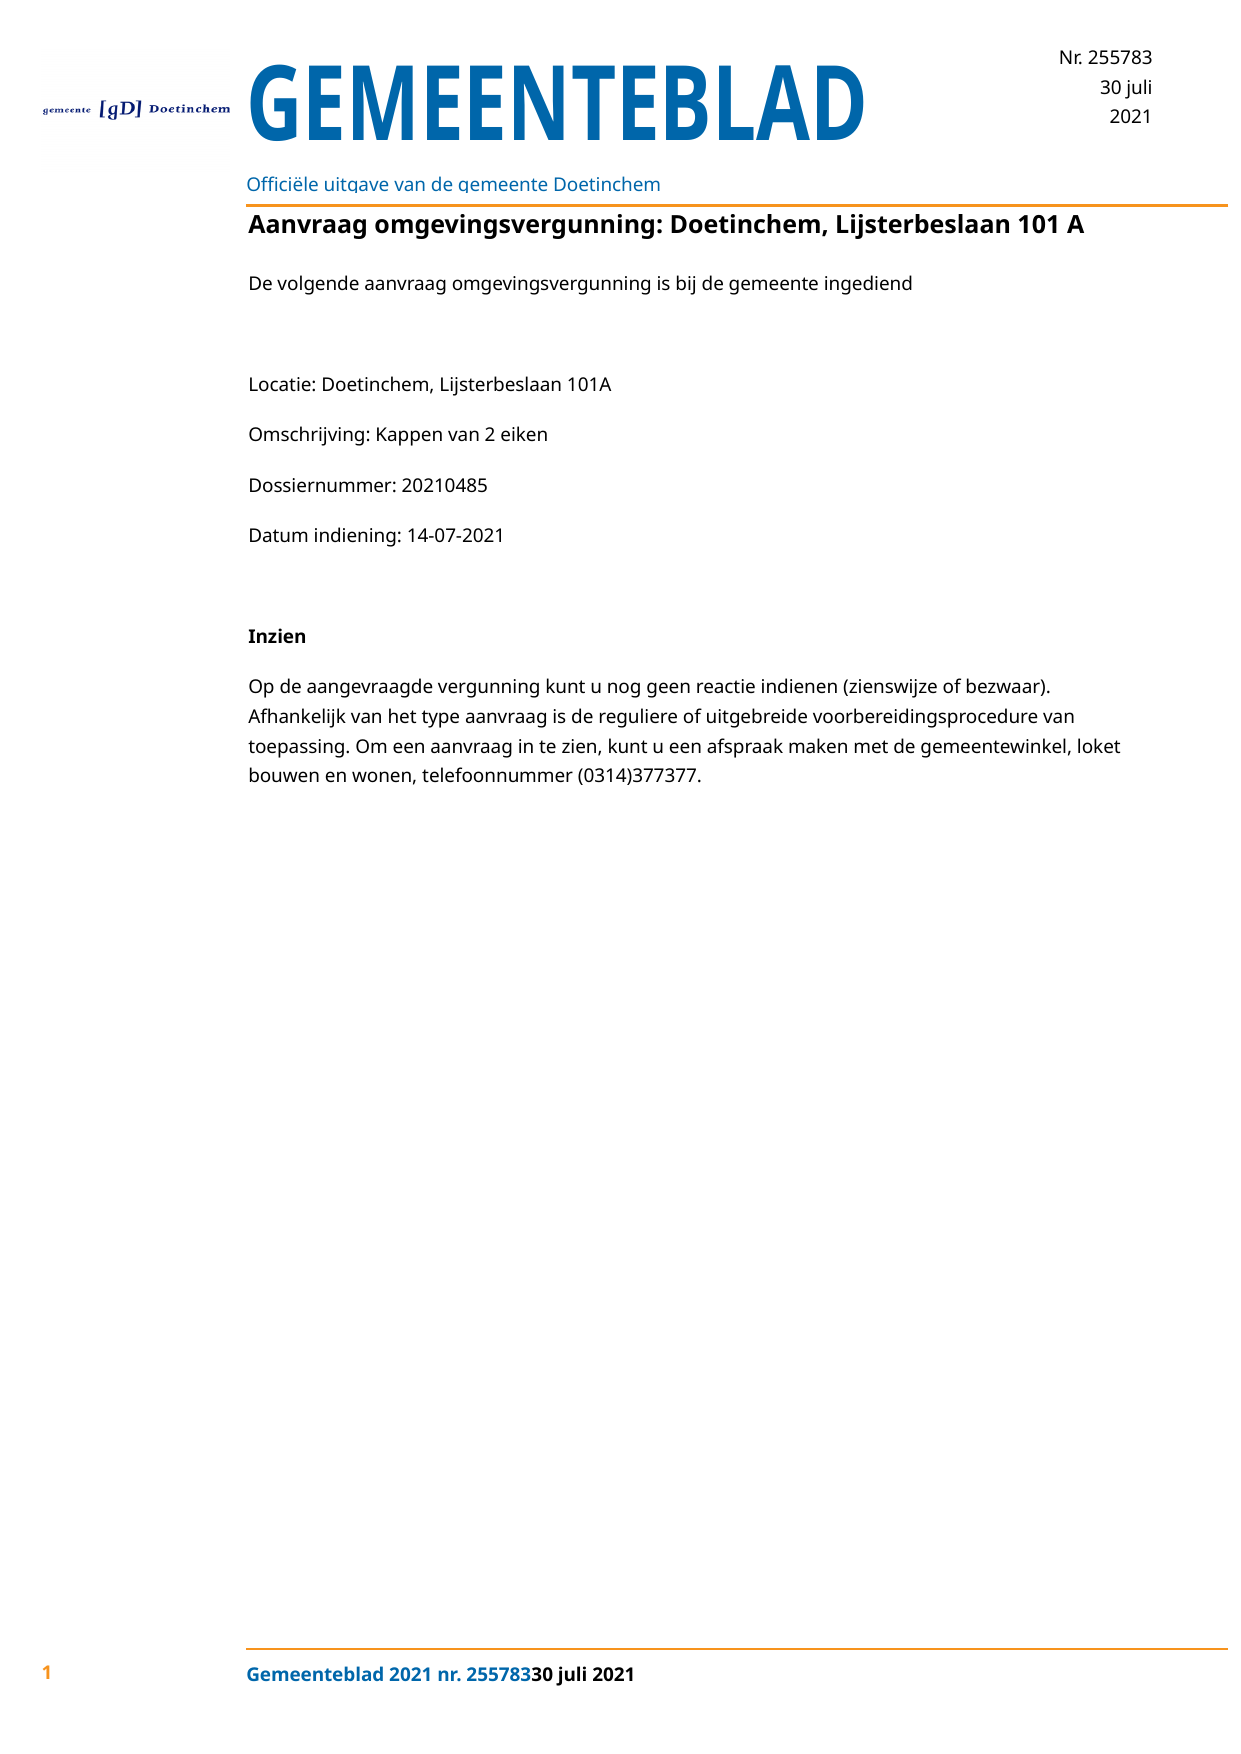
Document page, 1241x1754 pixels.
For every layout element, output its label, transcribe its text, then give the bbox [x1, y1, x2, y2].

text De volgende aanvraag omgevingsvergunning is bij de gemeente ingediend [248, 270, 1152, 296]
text Omschrijving: Kappen van 2 eiken [248, 422, 1152, 447]
text Dossiernummer: 20210485 [248, 472, 1152, 498]
text Aanvraag omgevingsvergunning: Doetinchem, Lijsterbeslaan 101 A [248, 207, 1152, 241]
text Locatie: Doetinchem, Lijsterbeslaan 101A [248, 371, 1152, 397]
picture [41, 47, 231, 172]
text Op de aangevraagde vergunning kunt u nog geen reactie indienen (zienswijze of bezwaar). Afhankelijk van het type aanvraag is de reguliere of uitgebreide voorbereidingsprocedure van toepassing. Om een aanvraag in te zien, kunt u een afspraak maken met de gemeentewinkel, loket bouwen en wonen, telefoonnummer (0314)377377. [248, 674, 1152, 788]
text Datum indiening: 14-07-2021 [248, 522, 1152, 548]
text Inzien [248, 623, 1152, 649]
